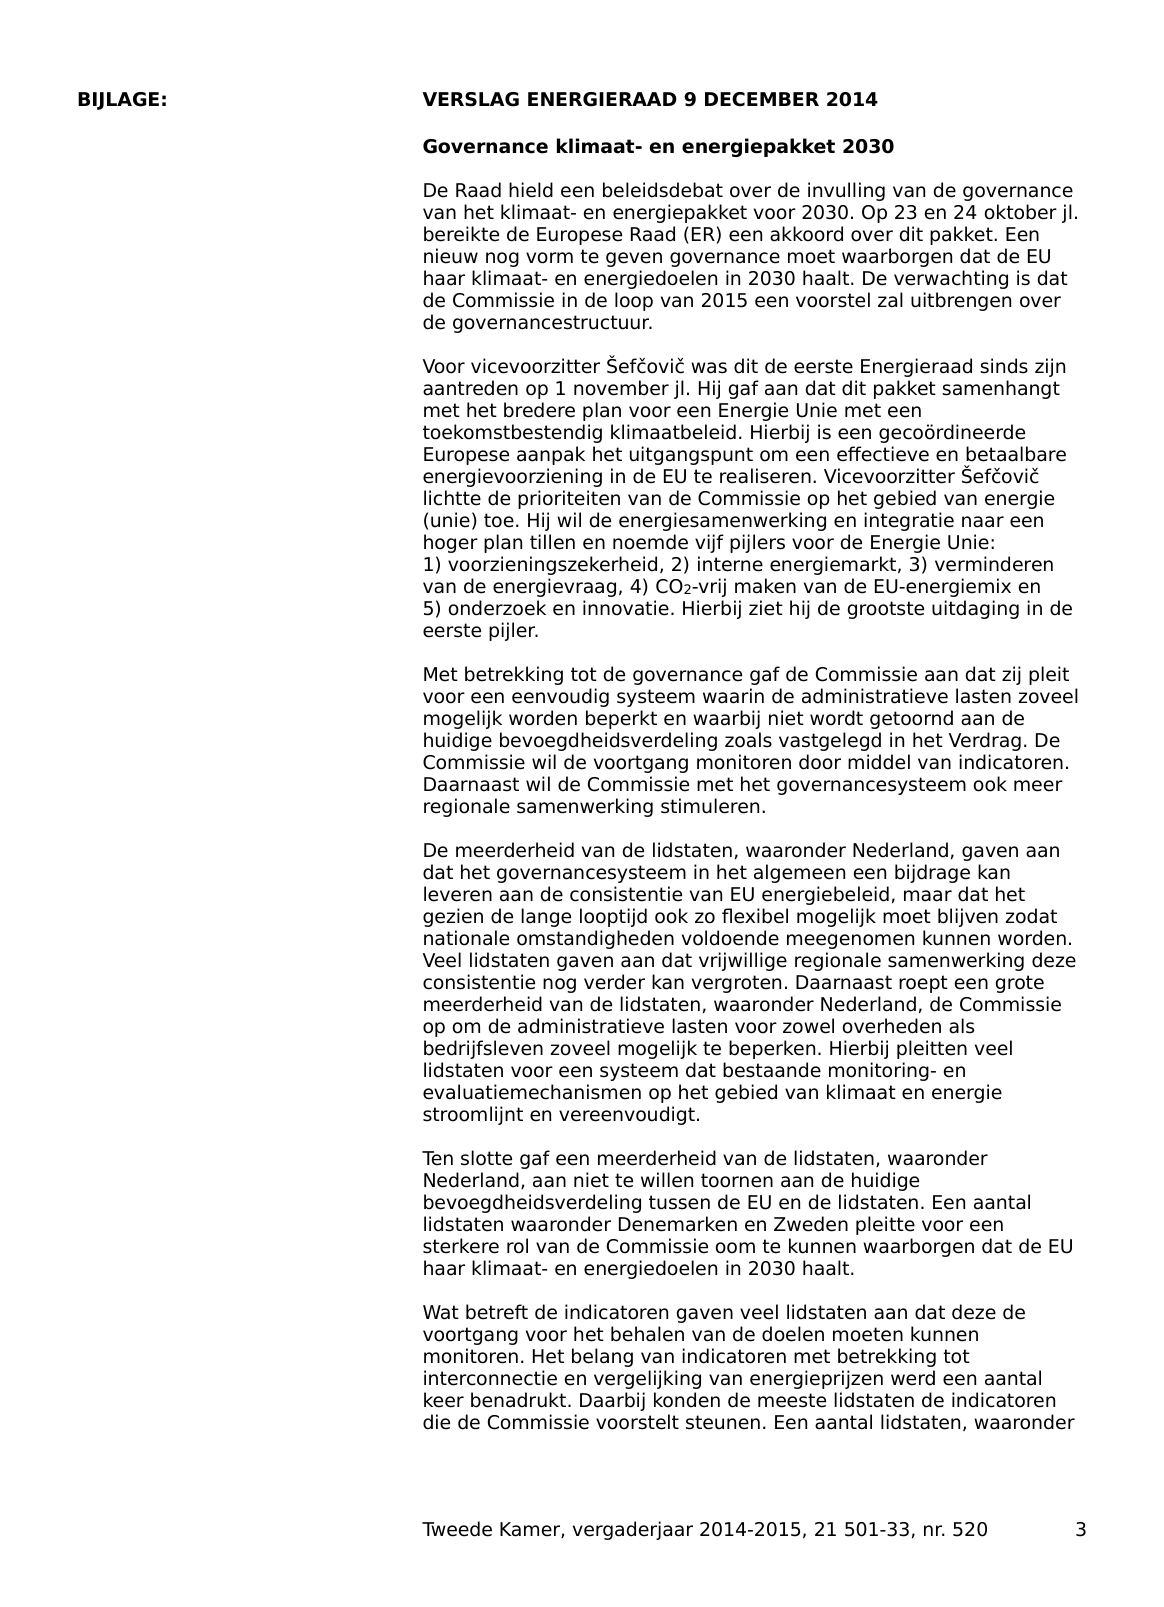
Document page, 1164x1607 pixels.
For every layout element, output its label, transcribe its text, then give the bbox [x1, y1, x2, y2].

text Voor vicevoorzitter Šefčovič was dit de eerste Energieraad sinds zijn aantreden op 1 november jl. Hij gaf aan dat dit pakket samenhangt met het bredere plan voor een Energie Unie met een toekomstbestendig klimaatbeleid. Hierbij is een gecoördineerde Europese aanpak het uitgangspunt om een effectieve en betaalbare energievoorziening in de EU te realiseren. Vicevoorzitter Šefčovič lichtte de prioriteiten van de Commissie op het gebied van energie (unie) toe. Hij wil de energiesamenwerking en integratie naar een hoger plan tillen en noemde vijf pijlers voor de Energie Unie: 1) voorzieningszekerheid, 2) interne energiemarkt, 3) verminderen van de energievraag, 4) CO2-vrij maken van de EU-energiemix en 5) onderzoek en innovatie. Hierbij ziet hij de grootste uitdaging in de eerste pijler. [422, 356, 1087, 642]
text Met betrekking tot de governance gaf de Commissie aan dat zij pleit voor een eenvoudig systeem waarin de administratieve lasten zoveel mogelijk worden beperkt en waarbij niet wordt getoornd aan de huidige bevoegdheidsverdeling zoals vastgelegd in het Verdrag. De Commissie wil de voortgang monitoren door middel van indicatoren. Daarnaast wil de Commissie met het governancesysteem ook meer regionale samenwerking stimuleren. [422, 664, 1087, 818]
text Ten slotte gaf een meerderheid van de lidstaten, waaronder Nederland, aan niet te willen toornen aan de huidige bevoegdheidsverdeling tussen de EU en de lidstaten. Een aantal lidstaten waaronder Denemarken en Zweden pleitte voor een sterkere rol van de Commissie oom te kunnen waarborgen dat de EU haar klimaat- en energiedoelen in 2030 haalt. [422, 1148, 1087, 1280]
text De Raad hield een beleidsdebat over de invulling van de governance van het klimaat- en energiepakket voor 2030. Op 23 en 24 oktober jl. bereikte de Europese Raad (ER) een akkoord over dit pakket. Een nieuw nog vorm te geven governance moet waarborgen dat de EU haar klimaat- en energiedoelen in 2030 haalt. De verwachting is dat de Commissie in de loop van 2015 een voorstel zal uitbrengen over de governancestructuur. [422, 180, 1087, 334]
text De meerderheid van de lidstaten, waaronder Nederland, gaven aan dat het governancesysteem in het algemeen een bijdrage kan leveren aan de consistentie van EU energiebeleid, maar dat het gezien de lange looptijd ook zo flexibel mogelijk moet blijven zodat nationale omstandigheden voldoende meegenomen kunnen worden. Veel lidstaten gaven aan dat vrijwillige regionale samenwerking deze consistentie nog verder kan vergroten. Daarnaast roept een grote meerderheid van de lidstaten, waaronder Nederland, de Commissie op om de administratieve lasten voor zowel overheden als bedrijfsleven zoveel mogelijk te beperken. Hierbij pleitten veel lidstaten voor een systeem dat bestaande monitoring- en evaluatiemechanismen op het gebied van klimaat en energie stroomlijnt en vereenvoudigt. [422, 840, 1087, 1126]
subtitle BIJLAGE: VERSLAG ENERGIERAAD 9 DECEMBER 2014 [77, 89, 1087, 111]
subtitle Governance klimaat- en energiepakket 2030 [422, 136, 1087, 158]
text Wat betreft de indicatoren gaven veel lidstaten aan dat deze de voortgang voor het behalen van de doelen moeten kunnen monitoren. Het belang van indicatoren met betrekking tot interconnectie en vergelijking van energieprijzen werd een aantal keer benadrukt. Daarbij konden de meeste lidstaten de indicatoren die de Commissie voorstelt steunen. Een aantal lidstaten, waaronder [422, 1302, 1087, 1434]
